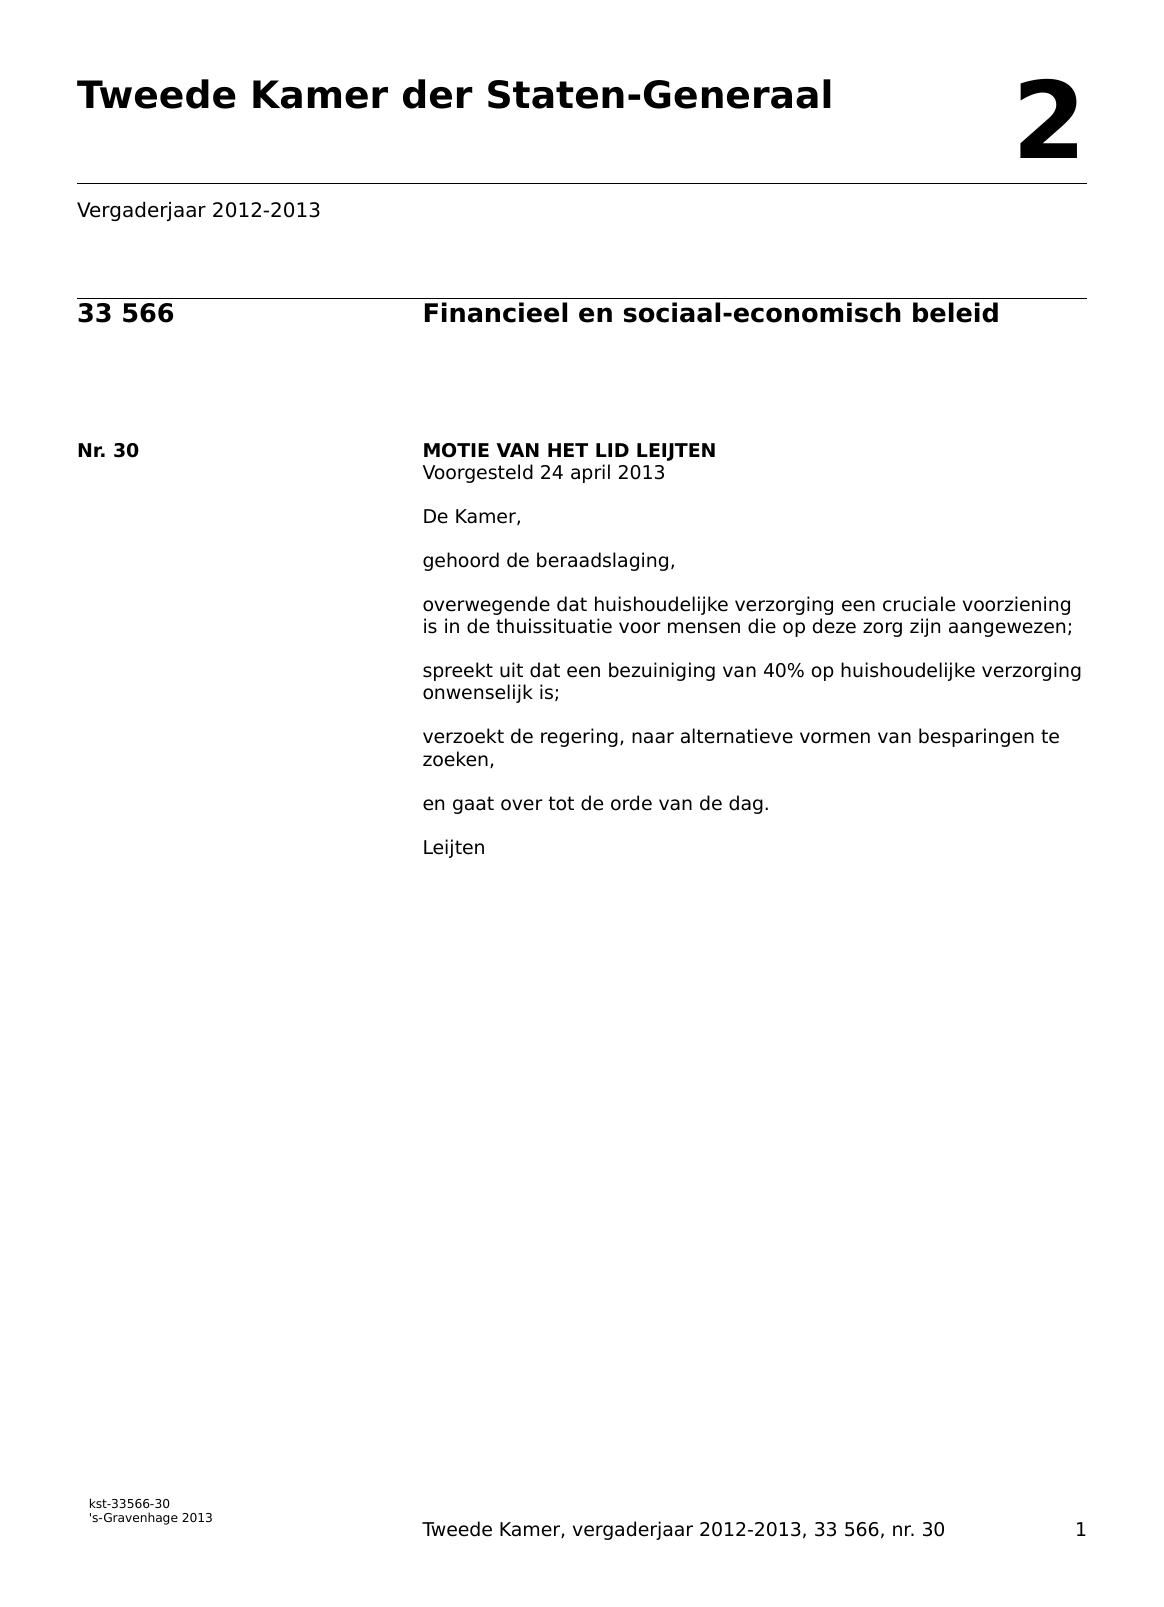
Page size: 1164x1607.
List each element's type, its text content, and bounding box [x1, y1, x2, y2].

text Voorgesteld 24 april 2013 [422, 462, 1087, 484]
table_header Tweede Kamer der Staten-Generaal [77, 59, 886, 183]
table_header 2 [886, 59, 1087, 183]
text Leijten [422, 837, 1087, 859]
text en gaat over tot de orde van de dag. [422, 793, 1087, 814]
table_cell Vergaderjaar 2012-2013 [77, 184, 1087, 298]
text De Kamer, [422, 506, 1087, 528]
subtitle Nr. 30 MOTIE VAN HET LID LEIJTEN [77, 440, 1087, 462]
text gehoord de beraadslaging, [422, 550, 1087, 572]
subtitle 33 566 Financieel en sociaal-economisch beleid [77, 299, 1087, 329]
text overwegende dat huishoudelijke verzorging een cruciale voorziening is in de thuissituatie voor mensen die op deze zorg zijn aangewezen; [422, 594, 1087, 638]
text spreekt uit dat een bezuiniging van 40% op huishoudelijke verzorging onwenselijk is; [422, 660, 1087, 704]
text verzoekt de regering, naar alternatieve vormen van besparingen te zoeken, [422, 726, 1087, 770]
text 's-Gravenhage 2013 [88, 1511, 323, 1525]
text kst-33566-30 [88, 1497, 323, 1511]
